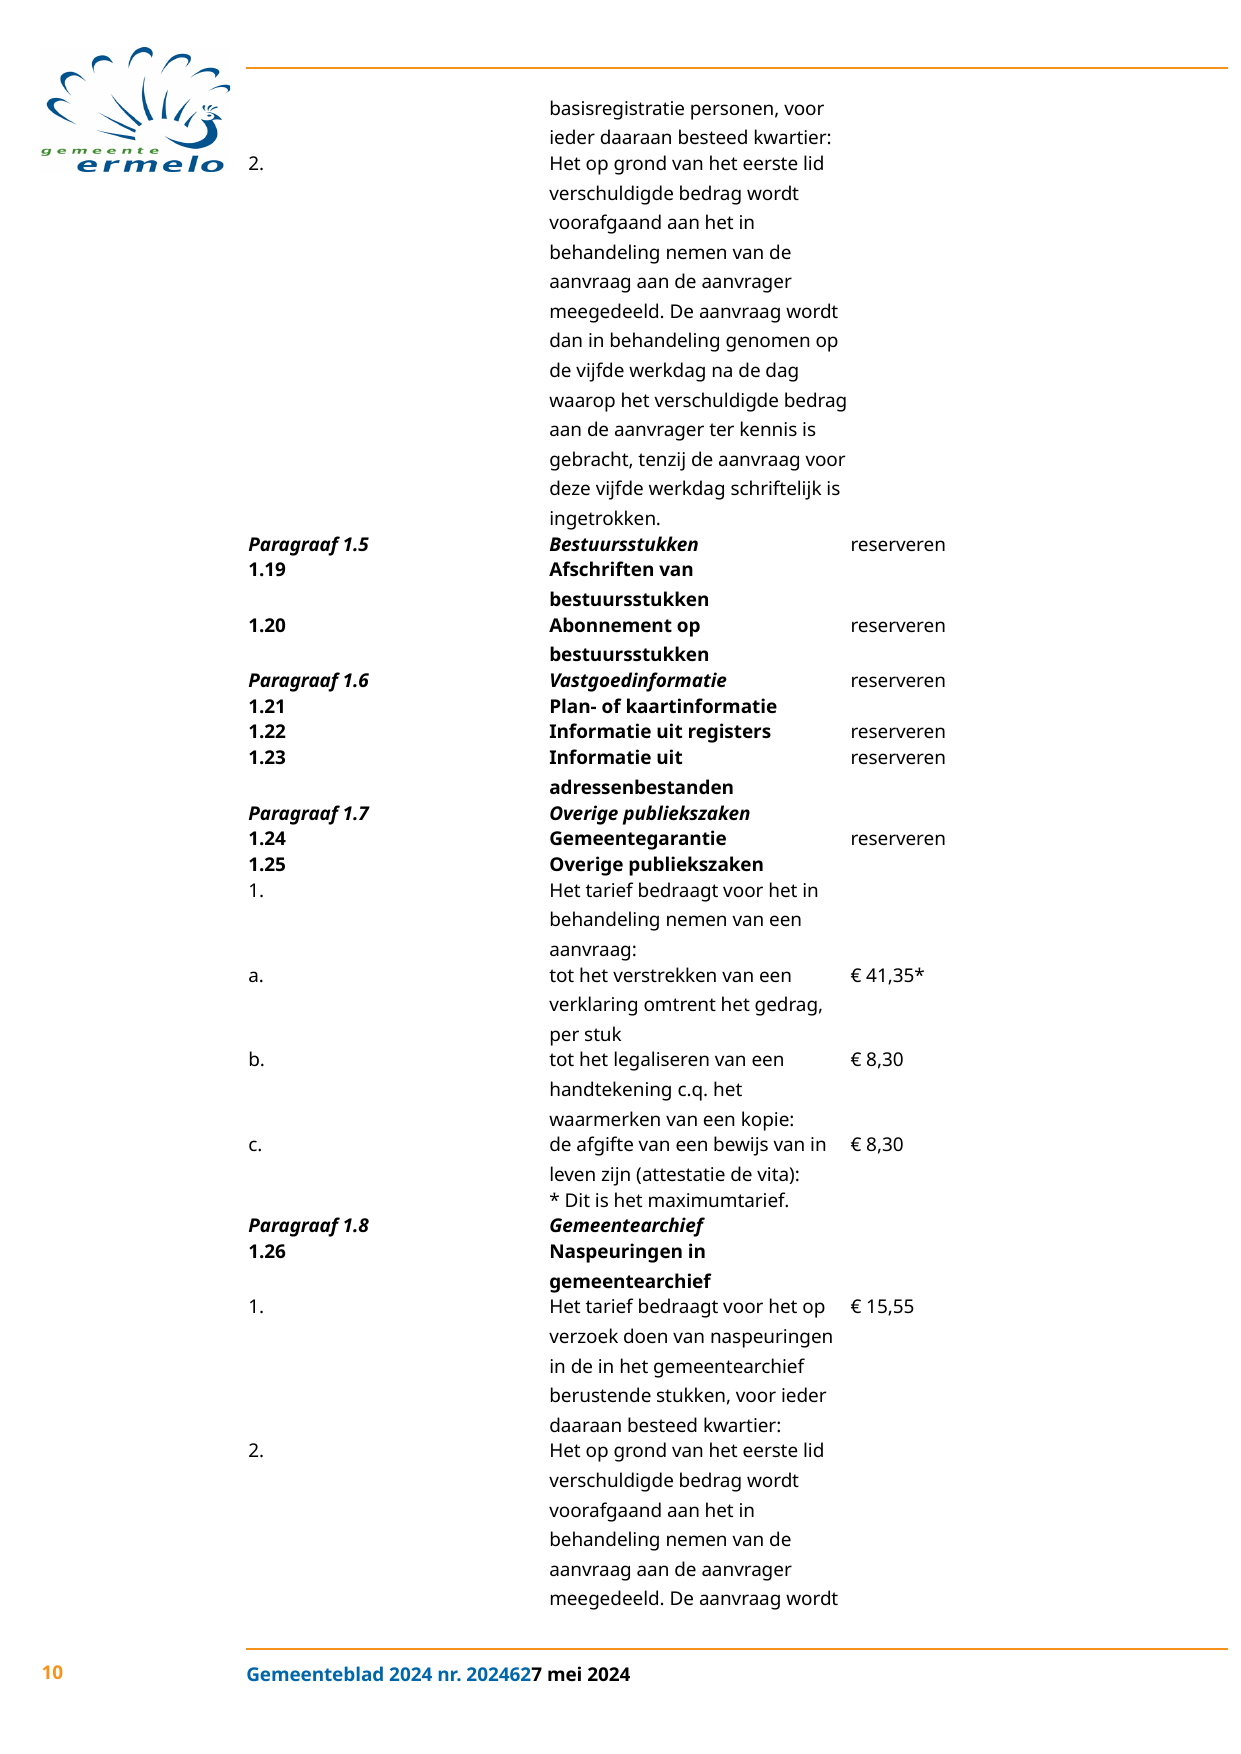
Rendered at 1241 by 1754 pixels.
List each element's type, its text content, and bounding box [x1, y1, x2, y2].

table_cell € 8,30 [850, 1047, 1152, 1132]
table_cell reserveren [850, 531, 1152, 557]
table_cell [850, 150, 1152, 531]
table_cell tot het verstrekken van een verklaring omtrent het gedrag, per stuk [549, 962, 850, 1047]
table_cell [850, 1187, 1152, 1213]
table_cell 1.24 [248, 825, 549, 851]
table_cell Informatie uit registers [549, 719, 850, 744]
table_cell Paragraaf 1.8 [248, 1213, 549, 1238]
table_cell Overige publiekszaken [549, 851, 850, 877]
table_cell reserveren [850, 612, 1152, 667]
table_cell [850, 877, 1152, 962]
table_cell Informatie uit adressenbestanden [549, 744, 850, 800]
table_cell Paragraaf 1.5 [248, 531, 549, 557]
table_cell Het op grond van het eerste lid verschuldigde bedrag wordt voorafgaand aan het in behandeling nemen van de aanvraag aan de aanvrager meegedeeld. De aanvraag wordt [549, 1438, 850, 1611]
table_cell tot het legaliseren van een handtekening c.q. het waarmerken van een kopie: [549, 1047, 850, 1132]
table_cell [850, 1238, 1152, 1294]
table_cell Gemeentearchief [549, 1213, 850, 1238]
table_cell basisregistratie personen, voor ieder daaraan besteed kwartier: [549, 95, 850, 150]
table_cell 1. [248, 1294, 549, 1438]
table_cell reserveren [850, 744, 1152, 800]
table_cell 1.23 [248, 744, 549, 800]
table_cell [248, 1187, 549, 1213]
table_cell € 8,30 [850, 1132, 1152, 1187]
table_cell Naspeuringen in gemeentearchief [549, 1238, 850, 1294]
table_cell € 15,55 [850, 1294, 1152, 1438]
table_cell [850, 851, 1152, 877]
table_cell [850, 800, 1152, 825]
table_cell 1. [248, 877, 549, 962]
table_cell 1.20 [248, 612, 549, 667]
table_cell Het tarief bedraagt voor het in behandeling nemen van een aanvraag: [549, 877, 850, 962]
table_cell [850, 693, 1152, 719]
table_cell [850, 1213, 1152, 1238]
table_cell 1.25 [248, 851, 549, 877]
table_cell Paragraaf 1.7 [248, 800, 549, 825]
picture [41, 47, 231, 172]
table_cell [850, 1438, 1152, 1611]
table_cell c. [248, 1132, 549, 1187]
table_cell [850, 95, 1152, 150]
table_cell de afgifte van een bewijs van in leven zijn (attestatie de vita): [549, 1132, 850, 1187]
table_cell Abonnement op bestuursstukken [549, 612, 850, 667]
table_cell reserveren [850, 667, 1152, 693]
table_cell 1.21 [248, 693, 549, 719]
table_cell 1.22 [248, 719, 549, 744]
table_cell Vastgoedinformatie [549, 667, 850, 693]
table_cell [248, 95, 549, 150]
table_cell Paragraaf 1.6 [248, 667, 549, 693]
table_cell b. [248, 1047, 549, 1132]
table_cell Bestuursstukken [549, 531, 850, 557]
table_cell Overige publiekszaken [549, 800, 850, 825]
table_cell Afschriften van bestuursstukken [549, 557, 850, 612]
table_cell a. [248, 962, 549, 1047]
table_cell 2. [248, 150, 549, 531]
table_cell 1.19 [248, 557, 549, 612]
table_cell Plan- of kaartinformatie [549, 693, 850, 719]
table_cell [850, 557, 1152, 612]
table_cell * Dit is het maximumtarief. [549, 1187, 850, 1213]
table_cell Het tarief bedraagt voor het op verzoek doen van naspeuringen in de in het gemeentearchief berustende stukken, voor ieder daaraan besteed kwartier: [549, 1294, 850, 1438]
table_cell Gemeentegarantie [549, 825, 850, 851]
table_cell 2. [248, 1438, 549, 1611]
table_cell reserveren [850, 719, 1152, 744]
table_cell reserveren [850, 825, 1152, 851]
table_cell Het op grond van het eerste lid verschuldigde bedrag wordt voorafgaand aan het in behandeling nemen van de aanvraag aan de aanvrager meegedeeld. De aanvraag wordt dan in behandeling genomen op de vijfde werkdag na de dag waarop het verschuldigde bedrag aan de aanvrager ter kennis is gebracht, tenzij de aanvraag voor deze vijfde werkdag schriftelijk is ingetrokken. [549, 150, 850, 531]
table_cell € 41,35* [850, 962, 1152, 1047]
table_cell 1.26 [248, 1238, 549, 1294]
